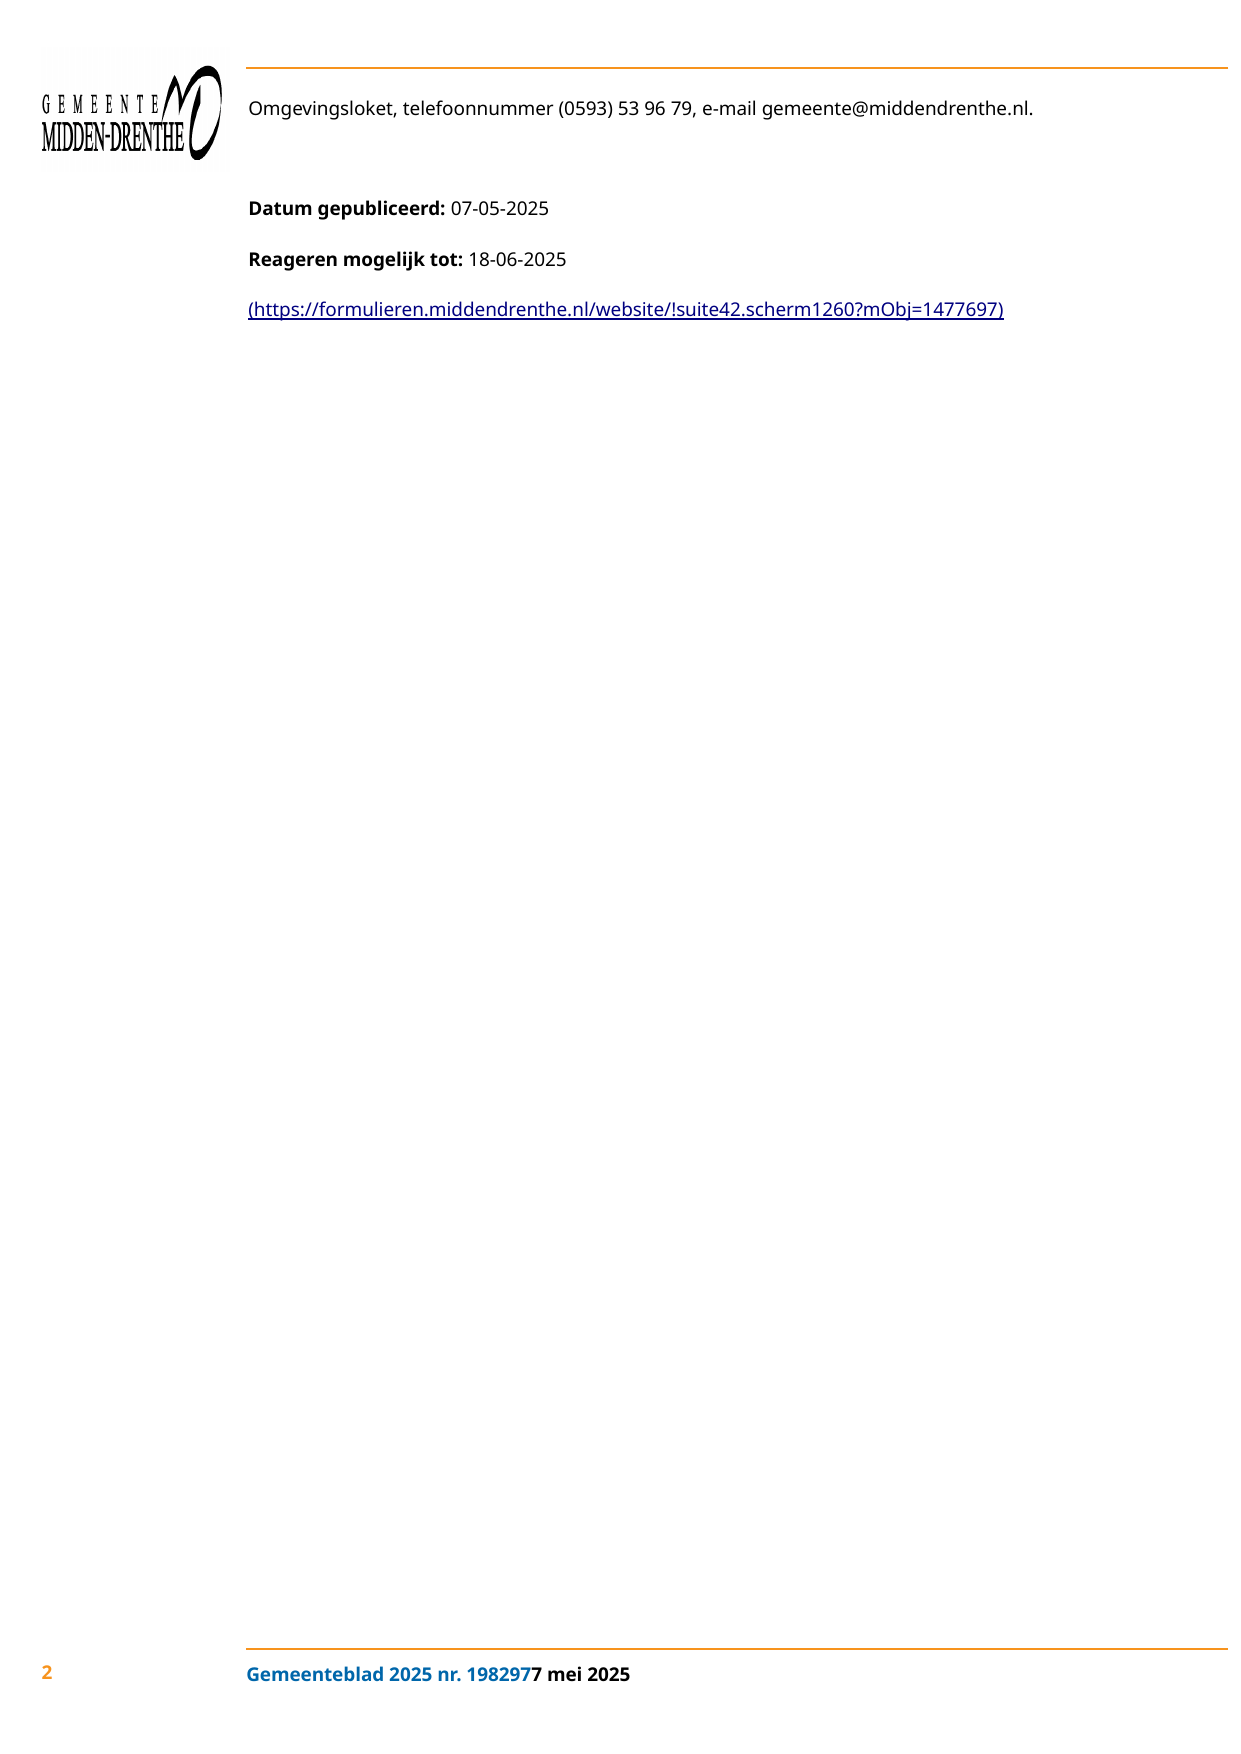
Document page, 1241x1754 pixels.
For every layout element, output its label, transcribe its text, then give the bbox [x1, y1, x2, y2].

text Reageren mogelijk tot: 18-06-2025 [248, 246, 1152, 272]
text (https://formulieren.middendrenthe.nl/website/!suite42.scherm1260?mObj=1477697) [248, 296, 1152, 322]
text Omgevingsloket, telefoonnummer (0593) 53 96 79, e-mail gemeente@middendrenthe.nl. [248, 95, 1152, 121]
picture [41, 47, 231, 172]
text Datum gepubliceerd: 07-05-2025 [248, 196, 1152, 221]
